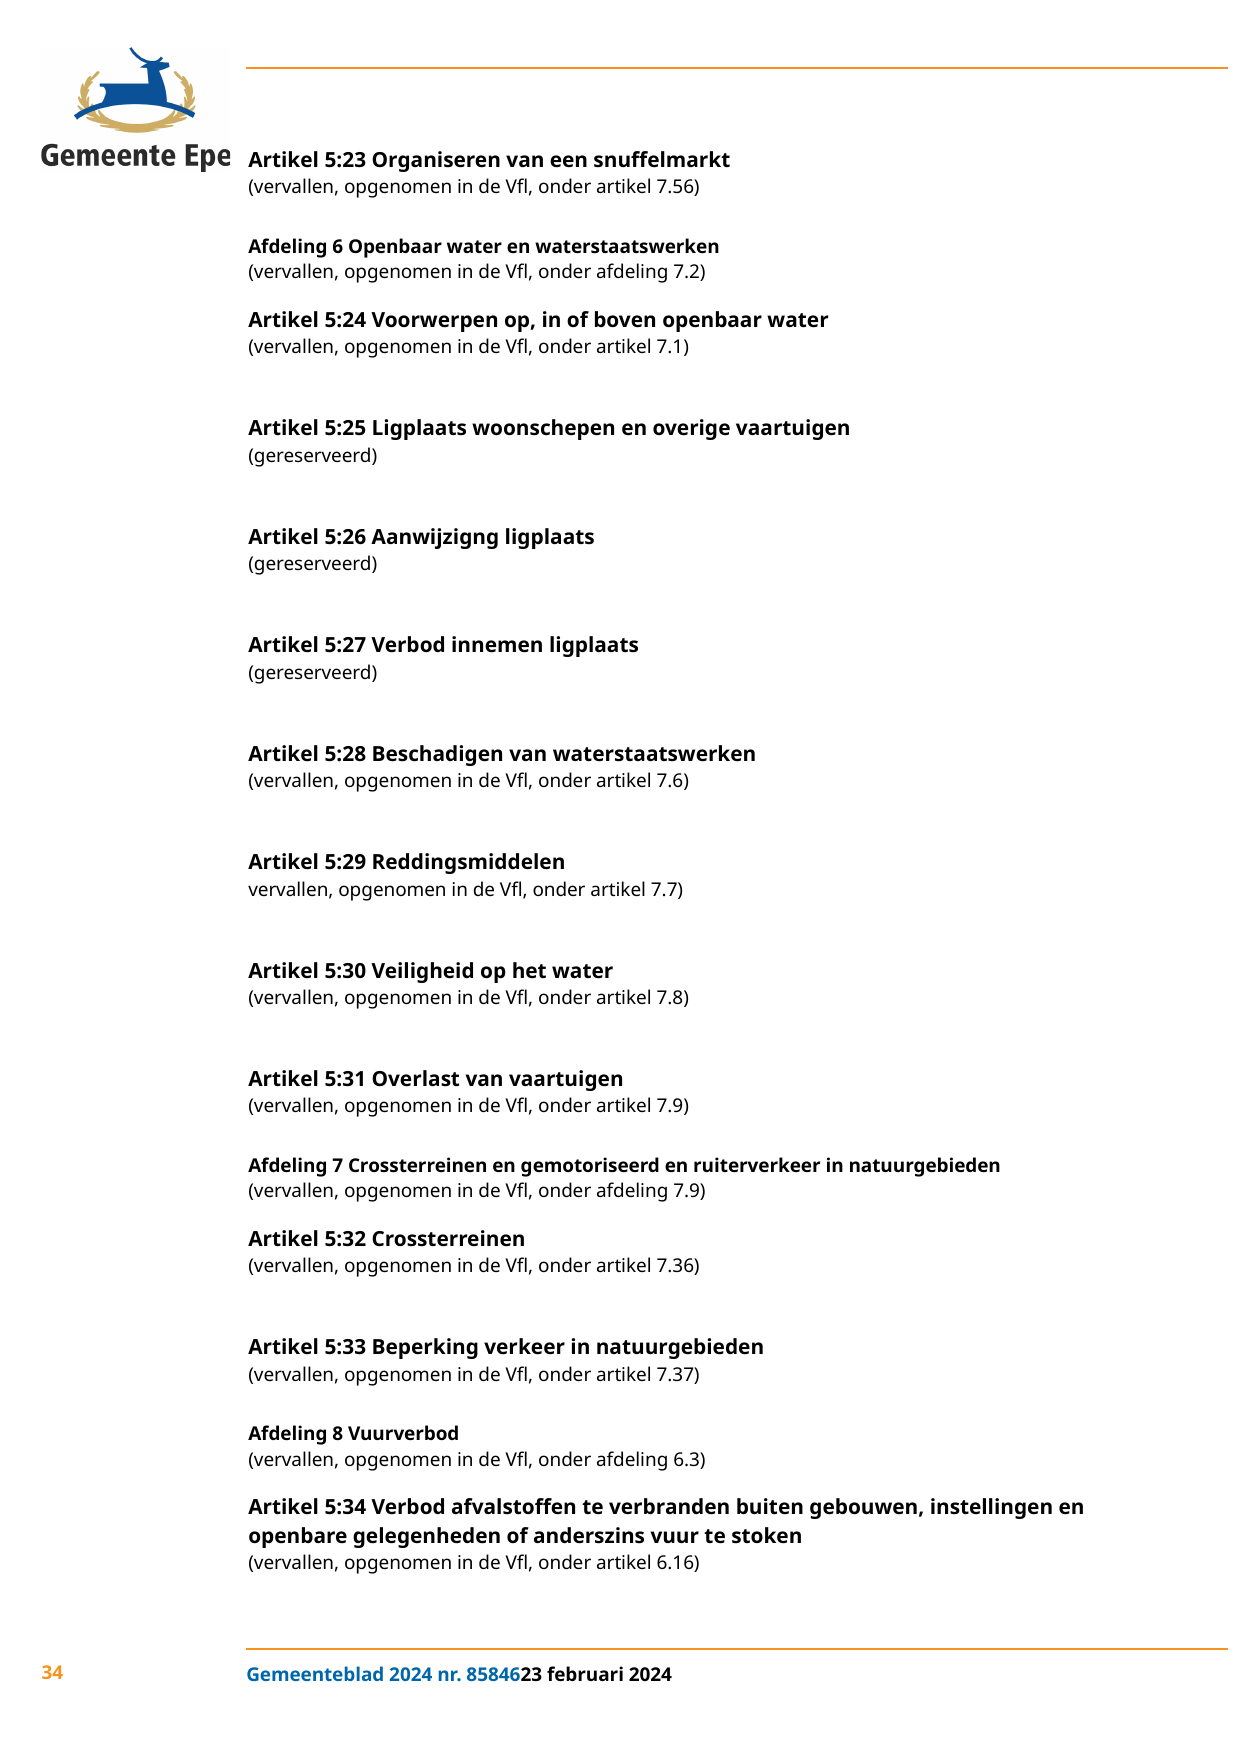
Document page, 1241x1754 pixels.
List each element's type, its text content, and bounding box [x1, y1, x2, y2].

text (gereserveerd) [248, 659, 1152, 684]
text (gereserveerd) [248, 550, 1152, 576]
text Artikel 5:27 Verbod innemen ligplaats [248, 630, 1152, 659]
text (vervallen, opgenomen in de Vfl, onder artikel 7.9) [248, 1093, 1152, 1118]
text Artikel 5:33 Beperking verkeer in natuurgebieden [248, 1332, 1152, 1361]
text Artikel 5:31 Overlast van vaartuigen [248, 1064, 1152, 1093]
text Artikel 5:29 Reddingsmiddelen [248, 847, 1152, 876]
text Artikel 5:26 Aanwijzigng ligplaats [248, 522, 1152, 550]
text vervallen, opgenomen in de Vfl, onder artikel 7.7) [248, 876, 1152, 901]
text (vervallen, opgenomen in de Vfl, onder afdeling 7.2) [248, 258, 1152, 284]
text Afdeling 8 Vuurverbod [248, 1420, 1152, 1446]
text (vervallen, opgenomen in de Vfl, onder afdeling 6.3) [248, 1446, 1152, 1472]
text Artikel 5:34 Verbod afvalstoffen te verbranden buiten gebouwen, instellingen en openbare gelegenheden of anderszins vuur te stoken [248, 1492, 1152, 1549]
text Artikel 5:30 Veiligheid op het water [248, 956, 1152, 984]
text Artikel 5:25 Ligplaats woonschepen en overige vaartuigen [248, 413, 1152, 442]
text Artikel 5:23 Organiseren van een snuffelmarkt [248, 145, 1152, 174]
text Artikel 5:24 Voorwerpen op, in of boven openbaar water [248, 305, 1152, 333]
text (vervallen, opgenomen in de Vfl, onder artikel 7.1) [248, 333, 1152, 359]
text (vervallen, opgenomen in de Vfl, onder artikel 7.6) [248, 767, 1152, 793]
picture [41, 47, 231, 172]
text Afdeling 6 Openbaar water en waterstaatswerken [248, 233, 1152, 258]
text (vervallen, opgenomen in de Vfl, onder artikel 7.36) [248, 1252, 1152, 1278]
text (vervallen, opgenomen in de Vfl, onder artikel 7.37) [248, 1361, 1152, 1387]
text (vervallen, opgenomen in de Vfl, onder artikel 7.56) [248, 174, 1152, 199]
text (gereserveerd) [248, 442, 1152, 468]
text (vervallen, opgenomen in de Vfl, onder afdeling 7.9) [248, 1177, 1152, 1203]
text Artikel 5:32 Crossterreinen [248, 1224, 1152, 1252]
text (vervallen, opgenomen in de Vfl, onder artikel 7.8) [248, 984, 1152, 1010]
text Afdeling 7 Crossterreinen en gemotoriseerd en ruiterverkeer in natuurgebieden [248, 1152, 1152, 1177]
text (vervallen, opgenomen in de Vfl, onder artikel 6.16) [248, 1549, 1152, 1575]
text Artikel 5:28 Beschadigen van waterstaatswerken [248, 739, 1152, 767]
